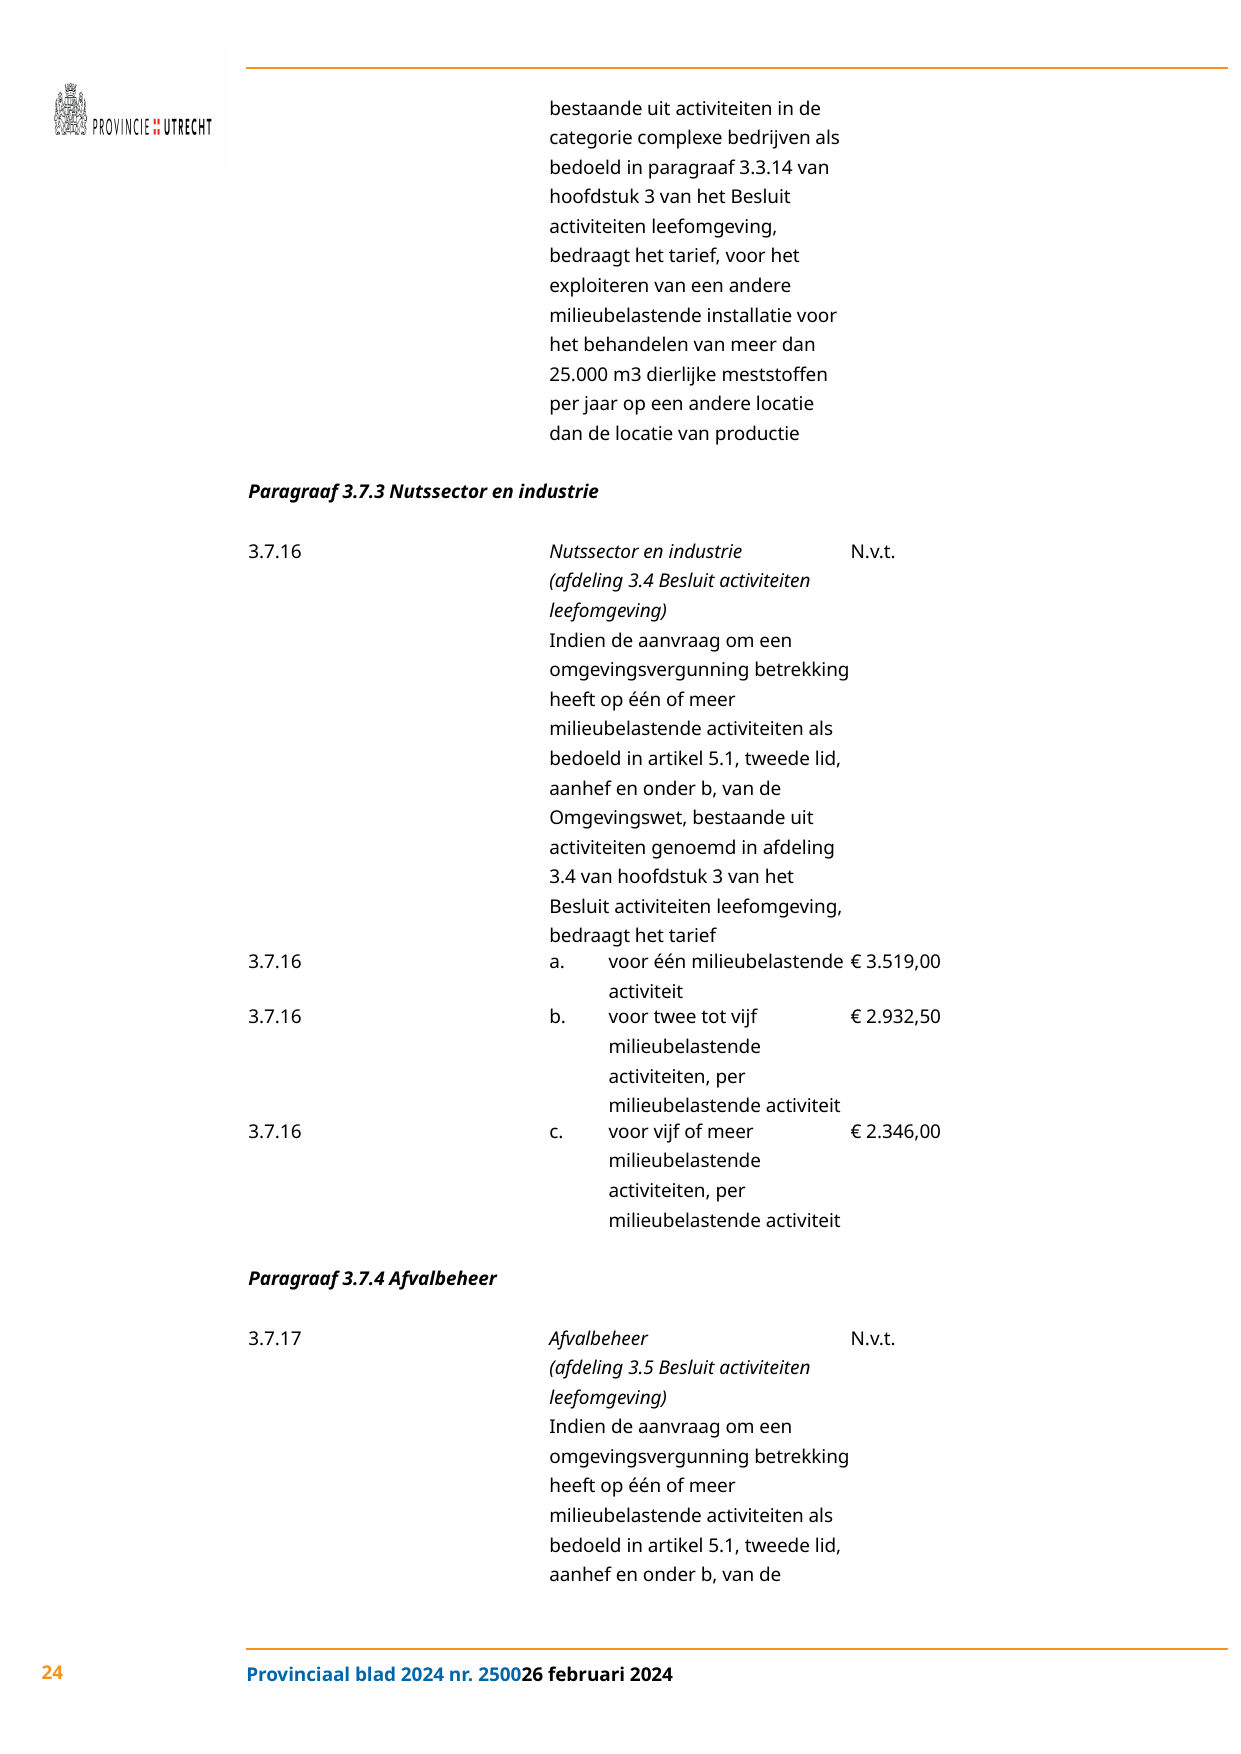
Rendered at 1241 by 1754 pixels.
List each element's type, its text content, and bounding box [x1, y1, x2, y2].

text Paragraaf 3.7.4 Afvalbeheer [248, 1265, 1152, 1291]
table_cell € 2.346,00 [850, 1118, 1152, 1233]
table_cell € 2.932,50 [850, 1004, 1152, 1118]
table_cell voor één milieubelastende activiteit [549, 948, 850, 1004]
table_cell € 3.519,00 [850, 948, 1152, 1004]
table_cell voor twee tot vijf milieubelastende activiteiten, per milieubelastende activiteit [549, 1004, 850, 1118]
table_cell 3.7.16 [248, 1004, 549, 1118]
table_cell voor vijf of meer milieubelastende activiteiten, per milieubelastende activiteit [549, 1118, 850, 1233]
table_header N.v.t. [850, 1325, 1152, 1587]
table_header 3.7.16 [248, 538, 549, 948]
table_cell bestaande uit activiteiten in de categorie complexe bedrijven als bedoeld in paragraaf 3.3.14 van hoofdstuk 3 van het Besluit activiteiten leefomgeving, bedraagt het tarief, voor het exploiteren van een andere milieubelastende installatie voor het behandelen van meer dan 25.000 m3 dierlijke meststoffen per jaar op een andere locatie dan de locatie van productie [549, 95, 850, 446]
table_cell [248, 95, 549, 446]
table_header 3.7.17 [248, 1325, 549, 1587]
table_cell 3.7.16 [248, 1118, 549, 1233]
picture [41, 47, 231, 172]
text Paragraaf 3.7.3 Nutssector en industrie [248, 479, 1152, 504]
table_cell 3.7.16 [248, 948, 549, 1004]
table_header N.v.t. [850, 538, 1152, 948]
table_header Afvalbeheer (afdeling 3.5 Besluit activiteiten leefomgeving) Indien de aanvraag om een omgevingsvergunning betrekking heeft op één of meer milieubelastende activiteiten als bedoeld in artikel 5.1, tweede lid, aanhef en onder b, van de [549, 1325, 850, 1587]
table_header Nutssector en industrie (afdeling 3.4 Besluit activiteiten leefomgeving) Indien de aanvraag om een omgevingsvergunning betrekking heeft op één of meer milieubelastende activiteiten als bedoeld in artikel 5.1, tweede lid, aanhef en onder b, van de Omgevingswet, bestaande uit activiteiten genoemd in afdeling 3.4 van hoofdstuk 3 van het Besluit activiteiten leefomgeving, bedraagt het tarief [549, 538, 850, 948]
table_cell [850, 95, 1152, 446]
